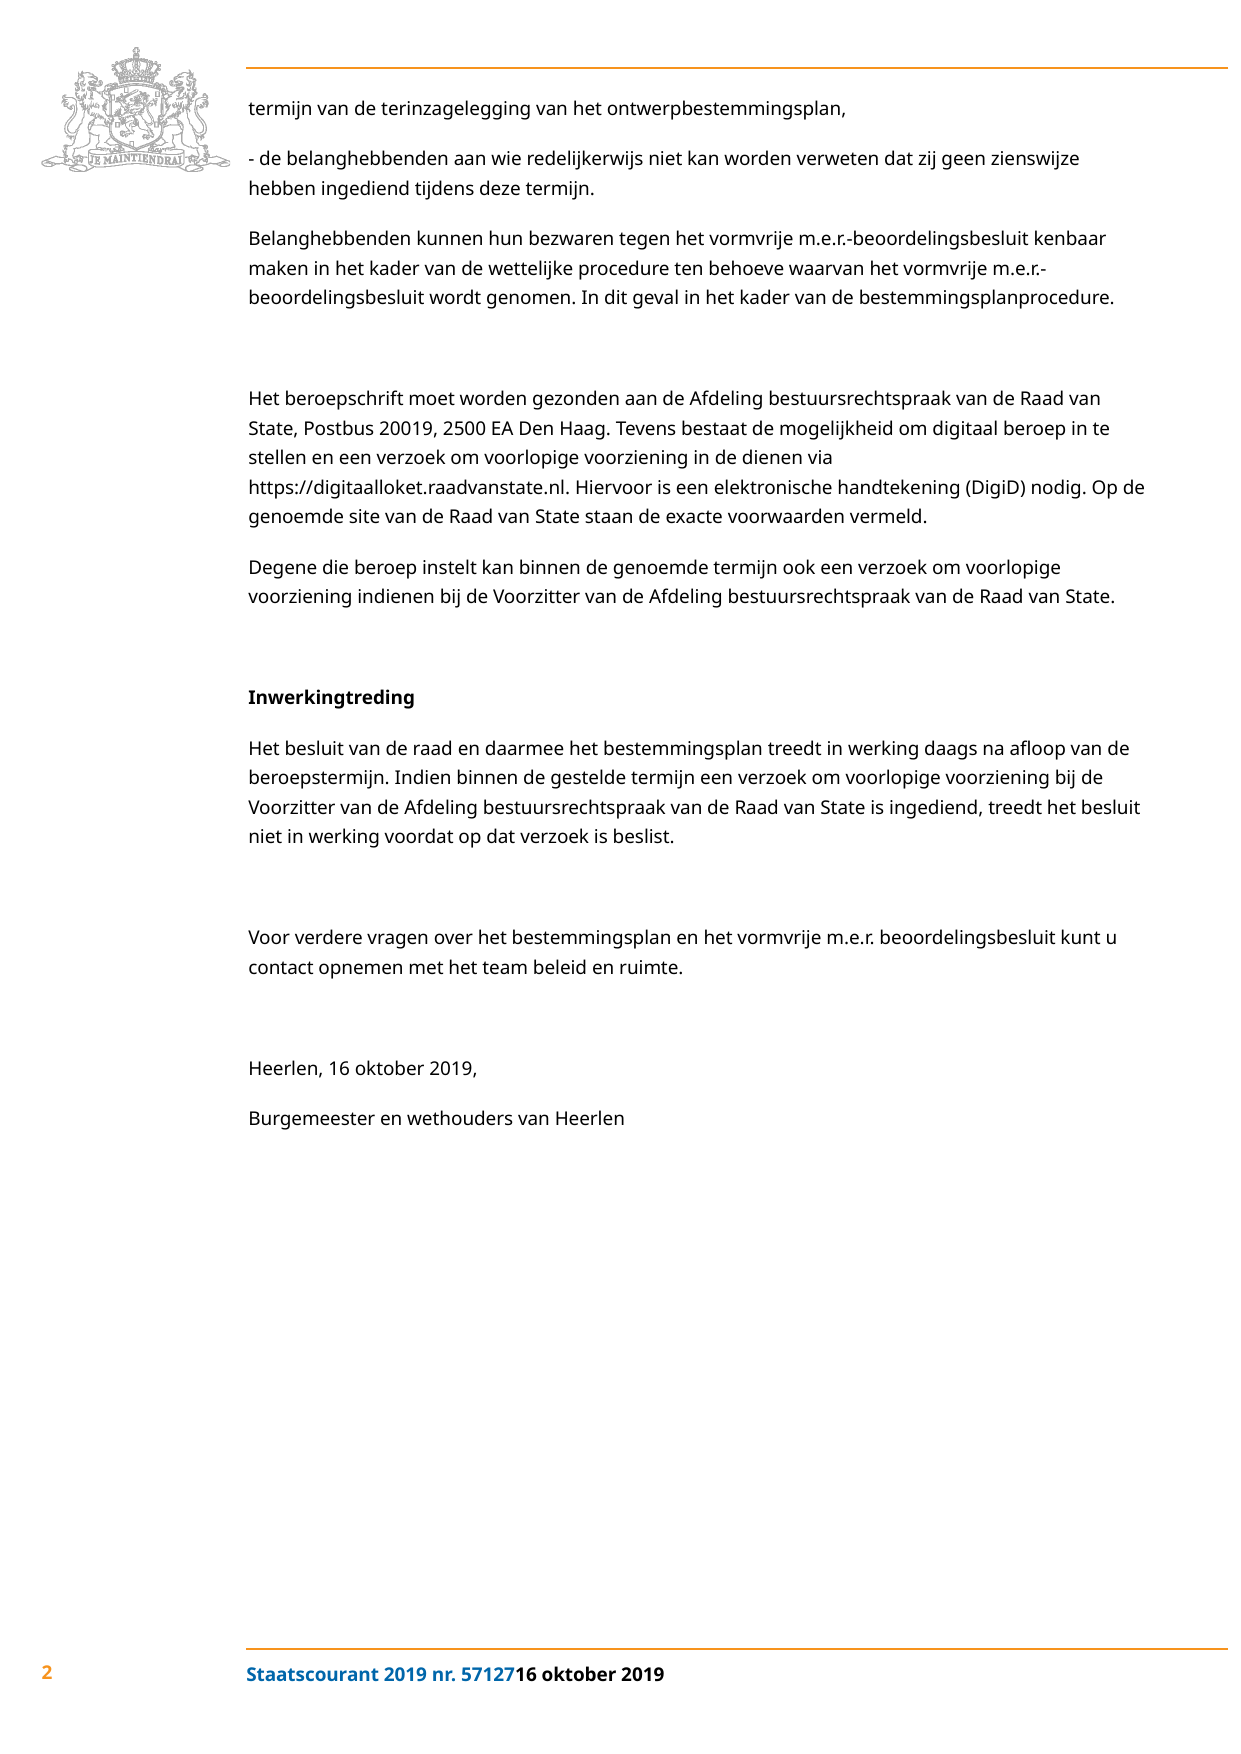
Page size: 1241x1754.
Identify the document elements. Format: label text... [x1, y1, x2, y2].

text Voor verdere vragen over het bestemmingsplan en het vormvrije m.e.r. beoordelingsbesluit kunt u contact opnemen met het team beleid en ruimte. [248, 924, 1152, 980]
text Degene die beroep instelt kan binnen de genoemde termijn ook een verzoek om voorlopige voorziening indienen bij de Voorzitter van de Afdeling bestuursrechtspraak van de Raad van State. [248, 554, 1152, 609]
text Burgemeester en wethouders van Heerlen [248, 1105, 1152, 1131]
text Belanghebbenden kunnen hun bezwaren tegen het vormvrije m.e.r.-beoordelingsbesluit kenbaar maken in het kader van de wettelijke procedure ten behoeve waarvan het vormvrije m.e.r.-beoordelingsbesluit wordt genomen. In dit geval in het kader van de bestemmingsplanprocedure. [248, 225, 1152, 310]
text Heerlen, 16 oktober 2019, [248, 1055, 1152, 1081]
text Het besluit van de raad en daarmee het bestemmingsplan treedt in werking daags na afloop van de beroepstermijn. Indien binnen de gestelde termijn een verzoek om voorlopige voorziening bij de Voorzitter van de Afdeling bestuursrechtspraak van de Raad van State is ingediend, treedt het besluit niet in werking voordat op dat verzoek is beslist. [248, 735, 1152, 849]
text termijn van de terinzagelegging van het ontwerpbestemmingsplan, [248, 95, 1152, 121]
text Het beroepschrift moet worden gezonden aan de Afdeling bestuursrechtspraak van de Raad van State, Postbus 20019, 2500 EA Den Haag. Tevens bestaat de mogelijkheid om digitaal beroep in te stellen en een verzoek om voorlopige voorziening in de dienen via https://digitaalloket.raadvanstate.nl. Hiervoor is een elektronische handtekening (DigiD) nodig. Op de genoemde site van de Raad van State staan de exacte voorwaarden vermeld. [248, 385, 1152, 529]
picture [41, 47, 231, 172]
text - de belanghebbenden aan wie redelijkerwijs niet kan worden verweten dat zij geen zienswijze hebben ingediend tijdens deze termijn. [248, 145, 1152, 201]
text Inwerkingtreding [248, 684, 1152, 710]
